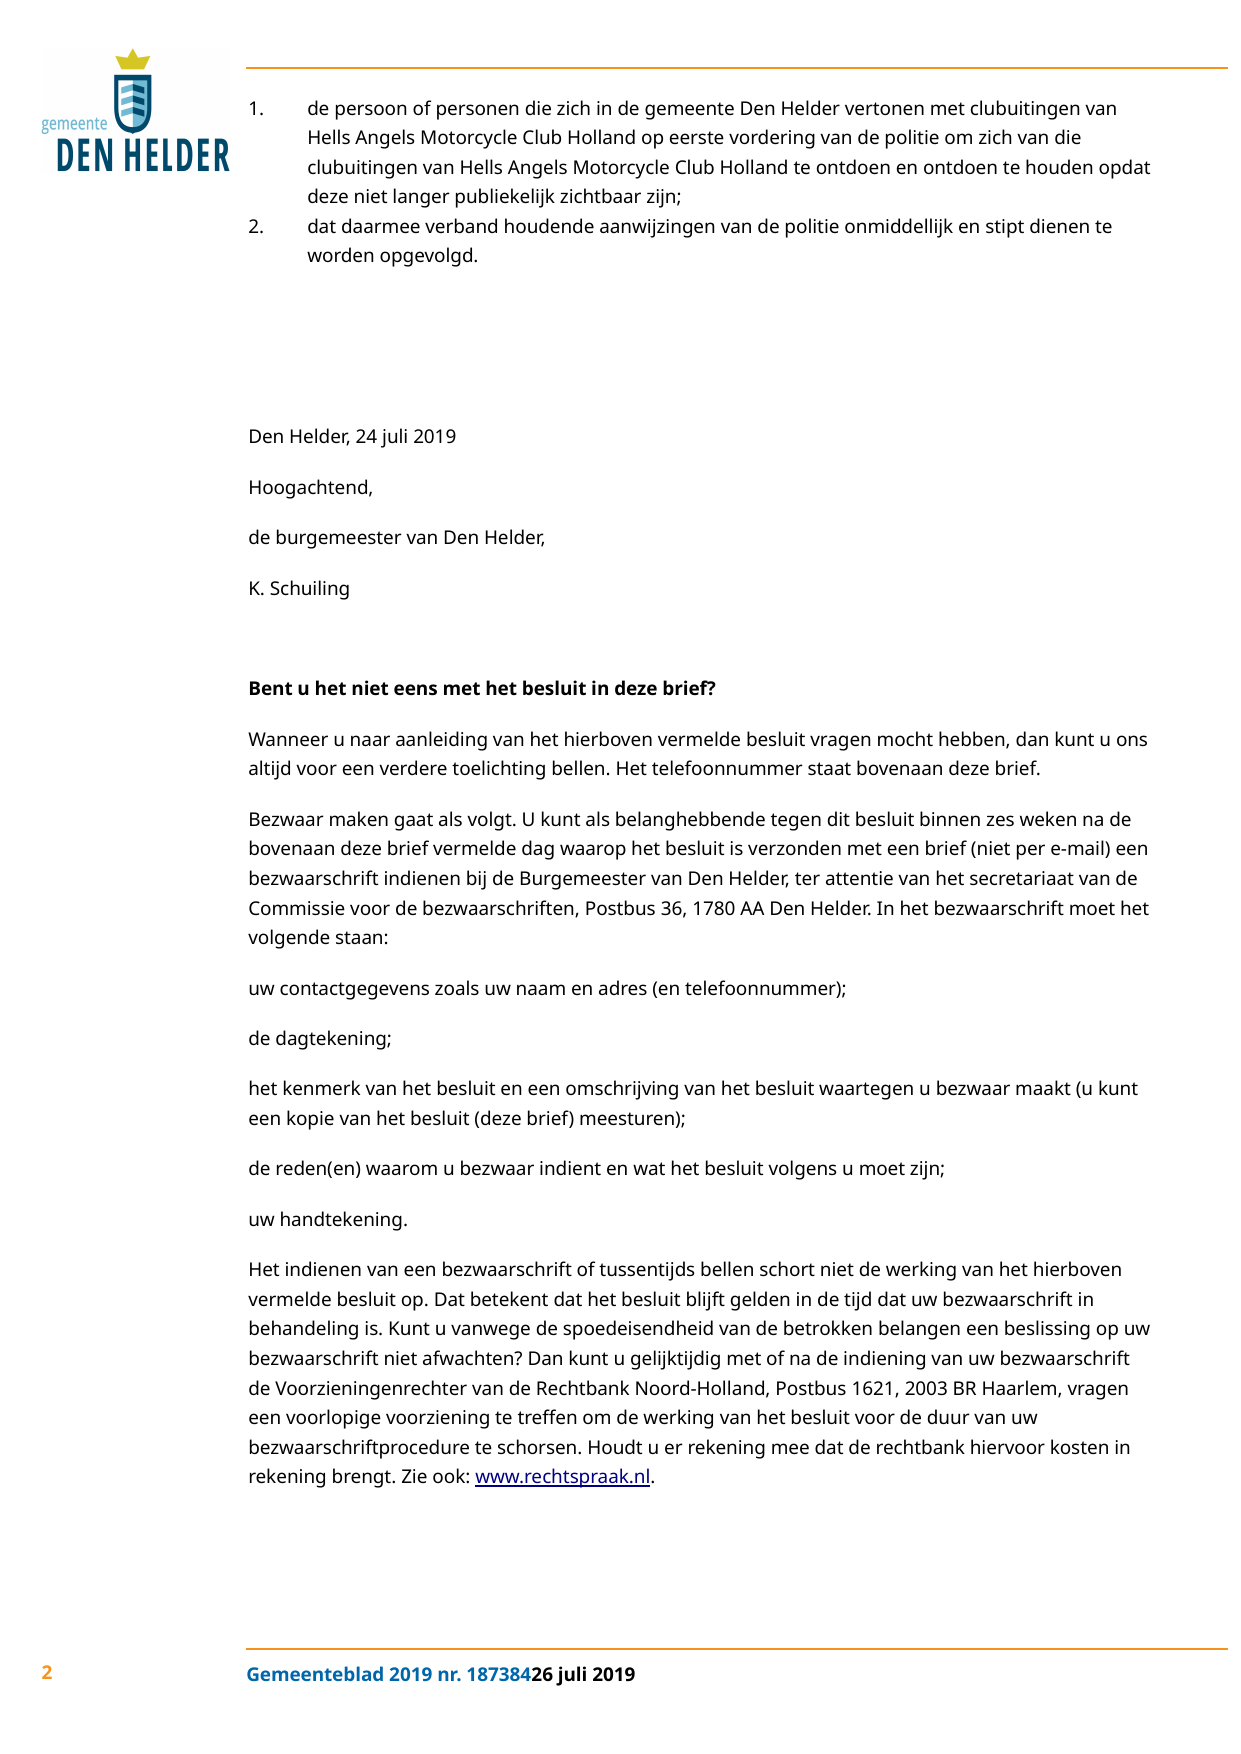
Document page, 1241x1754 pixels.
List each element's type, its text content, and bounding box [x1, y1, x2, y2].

list dat daarmee verband houdende aanwijzingen van de politie onmiddellijk en stipt dienen te worden opgevolgd. [248, 213, 1152, 268]
text Den Helder, 24 juli 2019 [248, 423, 1152, 449]
text uw contactgegevens zoals uw naam en adres (en telefoonnummer); [248, 975, 1152, 1001]
picture [100, 154, 106, 172]
text Het indienen van een bezwaarschrift of tussentijds bellen schort niet de werking van het hierboven vermelde besluit op. Dat betekent dat het besluit blijft gelden in de tijd dat uw bezwaarschrift in behandeling is. Kunt u vanwege de spoedeisendheid van de betrokken belangen een beslissing op uw bezwaarschrift niet afwachten? Dan kunt u gelijktijdig met of na de indiening van uw bezwaarschrift de Voorzieningenrechter van de Rechtbank Noord-Holland, Postbus 1621, 2003 BR Haarlem, vragen een voorlopige voorziening te treffen om de werking van het besluit voor de duur van uw bezwaarschriftprocedure te schorsen. Houdt u er rekening mee dat de rechtbank hiervoor kosten in rekening brengt. Zie ook: www.rechtspraak.nl. [248, 1256, 1152, 1489]
picture [130, 157, 135, 172]
picture [63, 144, 68, 165]
text uw handtekening. [248, 1206, 1152, 1232]
text het kenmerk van het besluit en een omschrijving van het besluit waartegen u bezwaar maakt (u kunt een kopie van het besluit (deze brief) meesturen); [248, 1076, 1152, 1131]
text Hoogachtend, [248, 474, 1152, 500]
text Bezwaar maken gaat als volgt. U kunt als belanghebbende tegen dit besluit binnen zes weken na de bovenaan deze brief vermelde dag waarop het besluit is verzonden met een brief (niet per e-mail) een bezwaarschrift indienen bij de Burgemeester van Den Helder, ter attentie van het secretariaat van de Commissie voor de bezwaarschriften, Postbus 36, 1780 AA Den Helder. In het bezwaarschrift moet het volgende staan: [248, 806, 1152, 950]
text Wanneer u naar aanleiding van het hierboven vermelde besluit vragen mocht hebben, dan kunt u ons altijd voor een verdere toelichting bellen. Het telefoonnummer staat bovenaan deze brief. [248, 726, 1152, 781]
text de reden(en) waarom u bezwaar indient en wat het besluit volgens u moet zijn; [248, 1156, 1152, 1181]
list de persoon of personen die zich in de gemeente Den Helder vertonen met clubuitingen van Hells Angels Motorcycle Club Holland op eerste vordering van de politie om zich van die clubuitingen van Hells Angels Motorcycle Club Holland te ontdoen en ontdoen te houden opdat deze niet langer publiekelijk zichtbaar zijn; [248, 95, 1152, 209]
picture [220, 160, 224, 172]
picture [41, 47, 231, 172]
text Bent u het niet eens met het besluit in deze brief? [248, 676, 1152, 701]
text K. Schuiling [248, 575, 1152, 601]
text de dagtekening; [248, 1025, 1152, 1051]
picture [182, 144, 187, 165]
text de burgemeester van Den Helder, [248, 524, 1152, 550]
